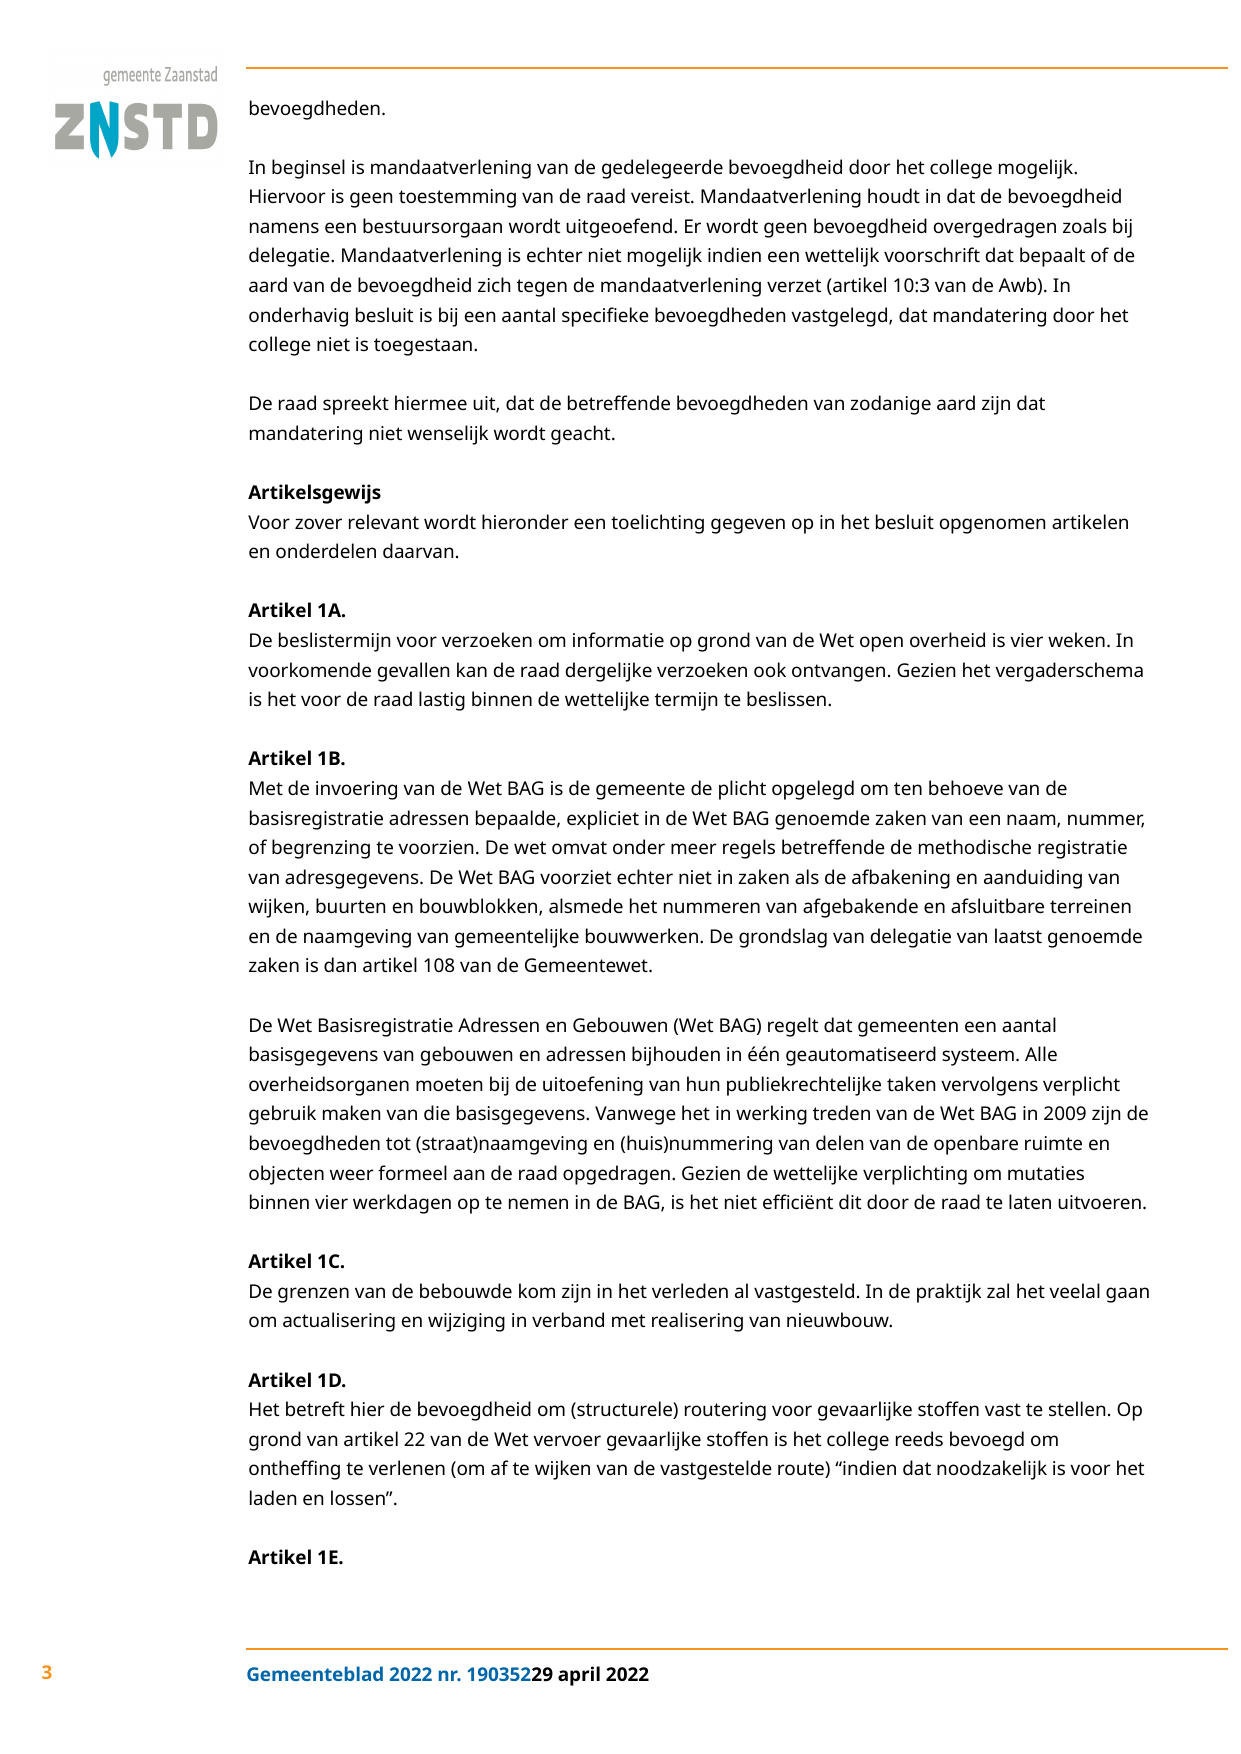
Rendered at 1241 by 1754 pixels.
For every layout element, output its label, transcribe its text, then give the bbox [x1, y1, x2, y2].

text De raad spreekt hiermee uit, dat de betreffende bevoegdheden van zodanige aard zijn dat mandatering niet wenselijk wordt geacht. [248, 391, 1152, 446]
text Met de invoering van de Wet BAG is de gemeente de plicht opgelegd om ten behoeve van de basisregistratie adressen bepaalde, expliciet in de Wet BAG genoemde zaken van een naam, nummer, of begrenzing te voorzien. De wet omvat onder meer regels betreffende de methodische registratie van adresgegevens. De Wet BAG voorziet echter niet in zaken als de afbakening en aanduiding van wijken, buurten en bouwblokken, alsmede het nummeren van afgebakende en afsluitbare terreinen en de naamgeving van gemeentelijke bouwwerken. De grondslag van delegatie van laatst genoemde zaken is dan artikel 108 van de Gemeentewet. [248, 775, 1152, 978]
text Artikel 1E. [248, 1544, 1152, 1570]
text bevoegdheden. [248, 95, 1152, 121]
text Voor zover relevant wordt hieronder een toelichting gegeven op in het besluit opgenomen artikelen en onderdelen daarvan. [248, 509, 1152, 564]
text De beslistermijn voor verzoeken om informatie op grond van de Wet open overheid is vier weken. In voorkomende gevallen kan de raad dergelijke verzoeken ook ontvangen. Gezien het vergaderschema is het voor de raad lastig binnen de wettelijke termijn te beslissen. [248, 627, 1152, 712]
text Artikel 1A. [248, 598, 1152, 623]
text De Wet Basisregistratie Adressen en Gebouwen (Wet BAG) regelt dat gemeenten een aantal basisgegevens van gebouwen en adressen bijhouden in één geautomatiseerd systeem. Alle overheidsorganen moeten bij de uitoefening van hun publiekrechtelijke taken vervolgens verplicht gebruik maken van die basisgegevens. Vanwege het in werking treden van de Wet BAG in 2009 zijn de bevoegdheden tot (straat)naamgeving en (huis)nummering van delen van de openbare ruimte en objecten weer formeel aan de raad opgedragen. Gezien de wettelijke verplichting om mutaties binnen vier werkdagen op te nemen in de BAG, is het niet efficiënt dit door de raad te laten uitvoeren. [248, 1012, 1152, 1215]
text Het betreft hier de bevoegdheid om (structurele) routering voor gevaarlijke stoffen vast te stellen. Op grond van artikel 22 van de Wet vervoer gevaarlijke stoffen is het college reeds bevoegd om ontheffing te verlenen (om af te wijken van de vastgestelde route) “indien dat noodzakelijk is voor het laden en lossen”. [248, 1396, 1152, 1511]
picture [41, 47, 231, 172]
text Artikel 1B. [248, 746, 1152, 771]
text Artikel 1D. [248, 1367, 1152, 1393]
text In beginsel is mandaatverlening van de gedelegeerde bevoegdheid door het college mogelijk. Hiervoor is geen toestemming van de raad vereist. Mandaatverlening houdt in dat de bevoegdheid namens een bestuursorgaan wordt uitgeoefend. Er wordt geen bevoegdheid overgedragen zoals bij delegatie. Mandaatverlening is echter niet mogelijk indien een wettelijk voorschrift dat bepaalt of de aard van de bevoegdheid zich tegen de mandaatverlening verzet (artikel 10:3 van de Awb). In onderhavig besluit is bij een aantal specifieke bevoegdheden vastgelegd, dat mandatering door het college niet is toegestaan. [248, 154, 1152, 357]
text Artikelsgewijs [248, 479, 1152, 505]
text De grenzen van de bebouwde kom zijn in het verleden al vastgesteld. In de praktijk zal het veelal gaan om actualisering en wijziging in verband met realisering van nieuwbouw. [248, 1278, 1152, 1333]
text Artikel 1C. [248, 1248, 1152, 1274]
